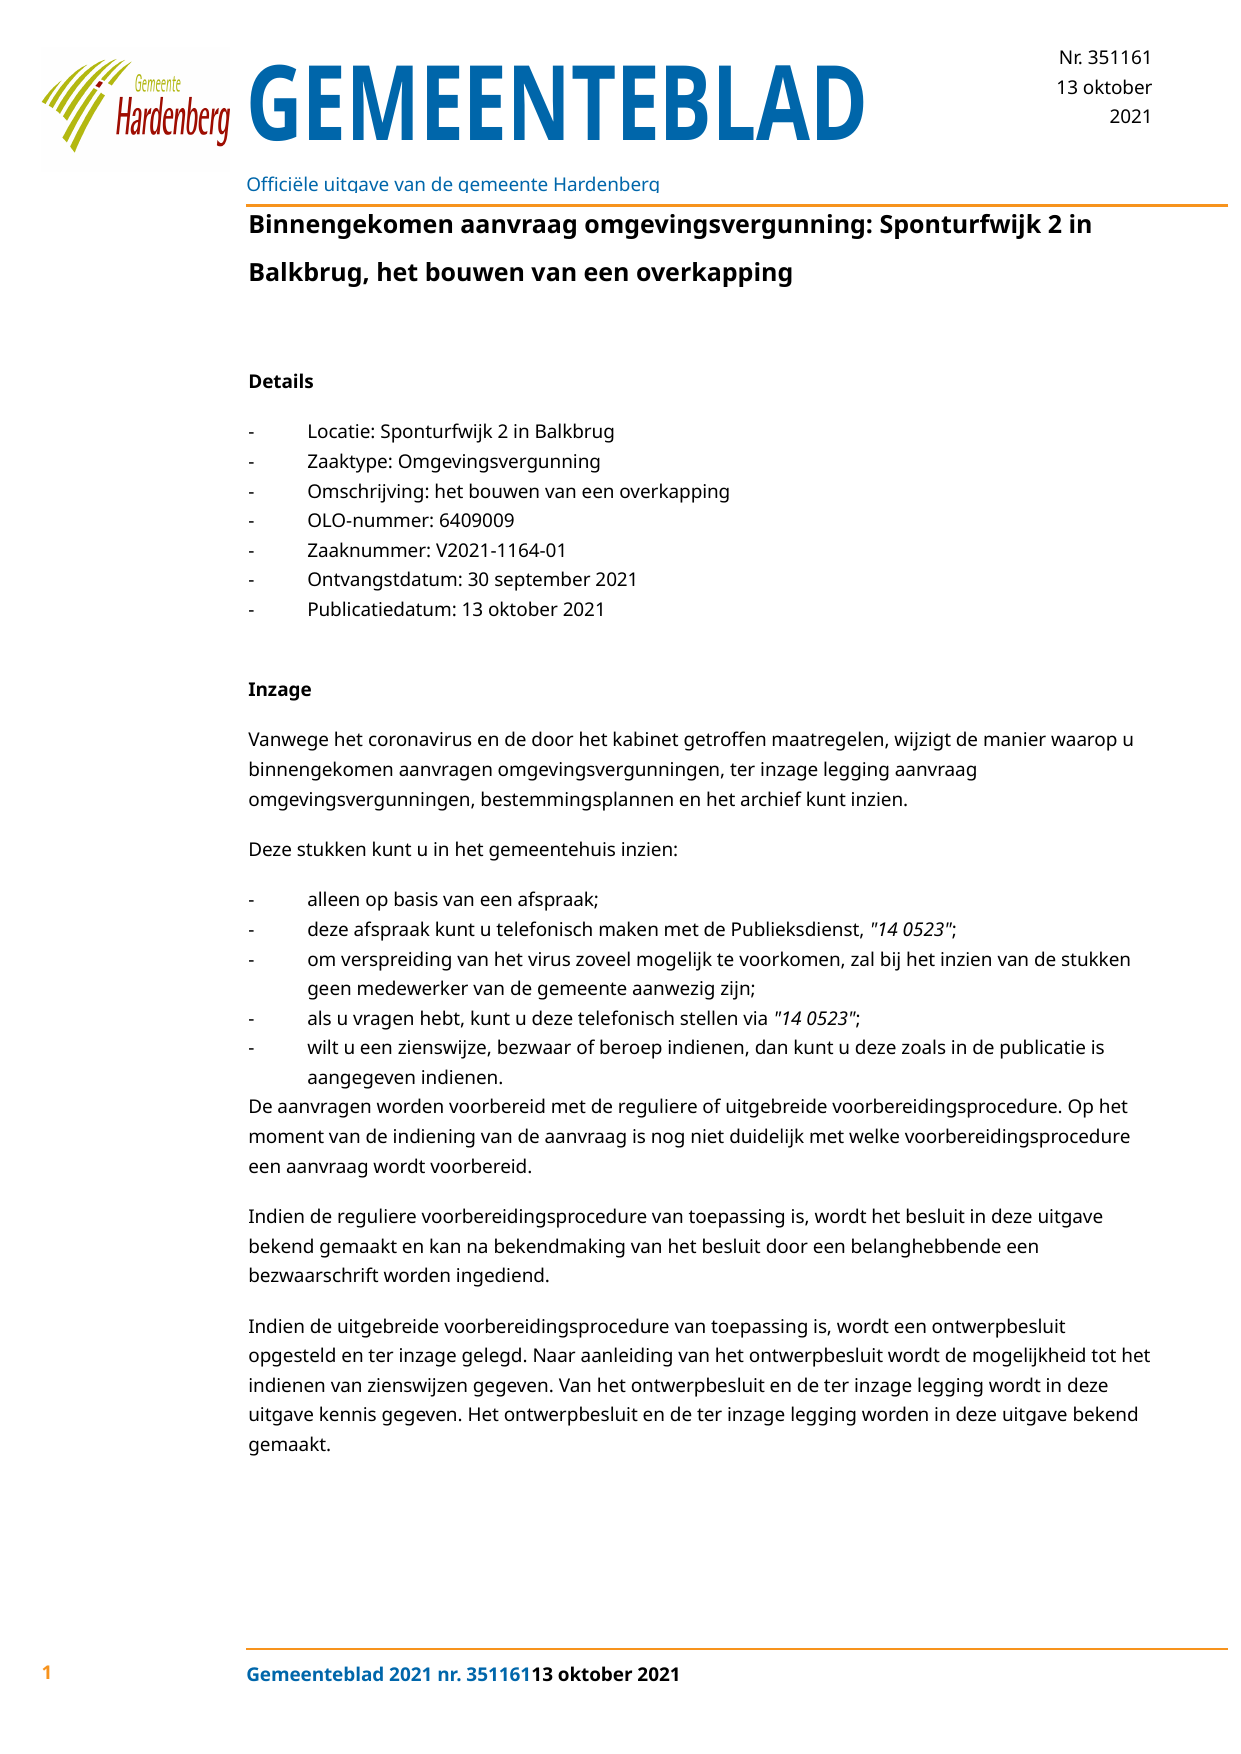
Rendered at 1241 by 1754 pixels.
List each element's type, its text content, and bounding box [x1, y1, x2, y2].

list om verspreiding van het virus zoveel mogelijk te voorkomen, zal bij het inzien van de stukken geen medewerker van de gemeente aanwezig zijn; [248, 946, 1152, 1001]
text Indien de reguliere voorbereidingsprocedure van toepassing is, wordt het besluit in deze uitgave bekend gemaakt en kan na bekendmaking van het besluit door een belanghebbende een bezwaarschrift worden ingediend. [248, 1203, 1152, 1288]
list als u vragen hebt, kunt u deze telefonisch stellen via "14 0523"; [248, 1005, 1152, 1031]
picture [41, 47, 231, 172]
list deze afspraak kunt u telefonisch maken met de Publieksdienst, "14 0523"; [248, 916, 1152, 942]
list Ontvangstdatum: 30 september 2021 [248, 567, 1152, 592]
list alleen op basis van een afspraak; [248, 887, 1152, 912]
text Deze stukken kunt u in het gemeentehuis inzien: [248, 836, 1152, 862]
text Binnengekomen aanvraag omgevingsvergunning: Sponturfwijk 2 in Balkbrug, het bouwen van een overkapping [248, 207, 1152, 288]
text Inzage [248, 676, 1152, 702]
text De aanvragen worden voorbereid met de reguliere of uitgebreide voorbereidingsprocedure. Op het moment van de indiening van de aanvraag is nog niet duidelijk met welke voorbereidingsprocedure een aanvraag wordt voorbereid. [248, 1094, 1152, 1179]
list wilt u een zienswijze, bezwaar of beroep indienen, dan kunt u deze zoals in de publicatie is aangegeven indienen. [248, 1034, 1152, 1090]
text Vanwege het coronavirus en de door het kabinet getroffen maatregelen, wijzigt de manier waarop u binnengekomen aanvragen omgevingsvergunningen, ter inzage legging aanvraag omgevingsvergunningen, bestemmingsplannen en het archief kunt inzien. [248, 727, 1152, 812]
list Locatie: Sponturfwijk 2 in Balkbrug [248, 419, 1152, 444]
text Details [248, 368, 1152, 394]
list Zaaktype: Omgevingsvergunning [248, 448, 1152, 474]
list Publicatiedatum: 13 oktober 2021 [248, 596, 1152, 622]
list Omschrijving: het bouwen van een overkapping [248, 478, 1152, 504]
text Indien de uitgebreide voorbereidingsprocedure van toepassing is, wordt een ontwerpbesluit opgesteld en ter inzage gelegd. Naar aanleiding van het ontwerpbesluit wordt de mogelijkheid tot het indienen van zienswijzen gegeven. Van het ontwerpbesluit en de ter inzage legging wordt in deze uitgave kennis gegeven. Het ontwerpbesluit en de ter inzage legging worden in deze uitgave bekend gemaakt. [248, 1313, 1152, 1457]
list Zaaknummer: V2021-1164-01 [248, 537, 1152, 563]
list OLO-nummer: 6409009 [248, 507, 1152, 533]
